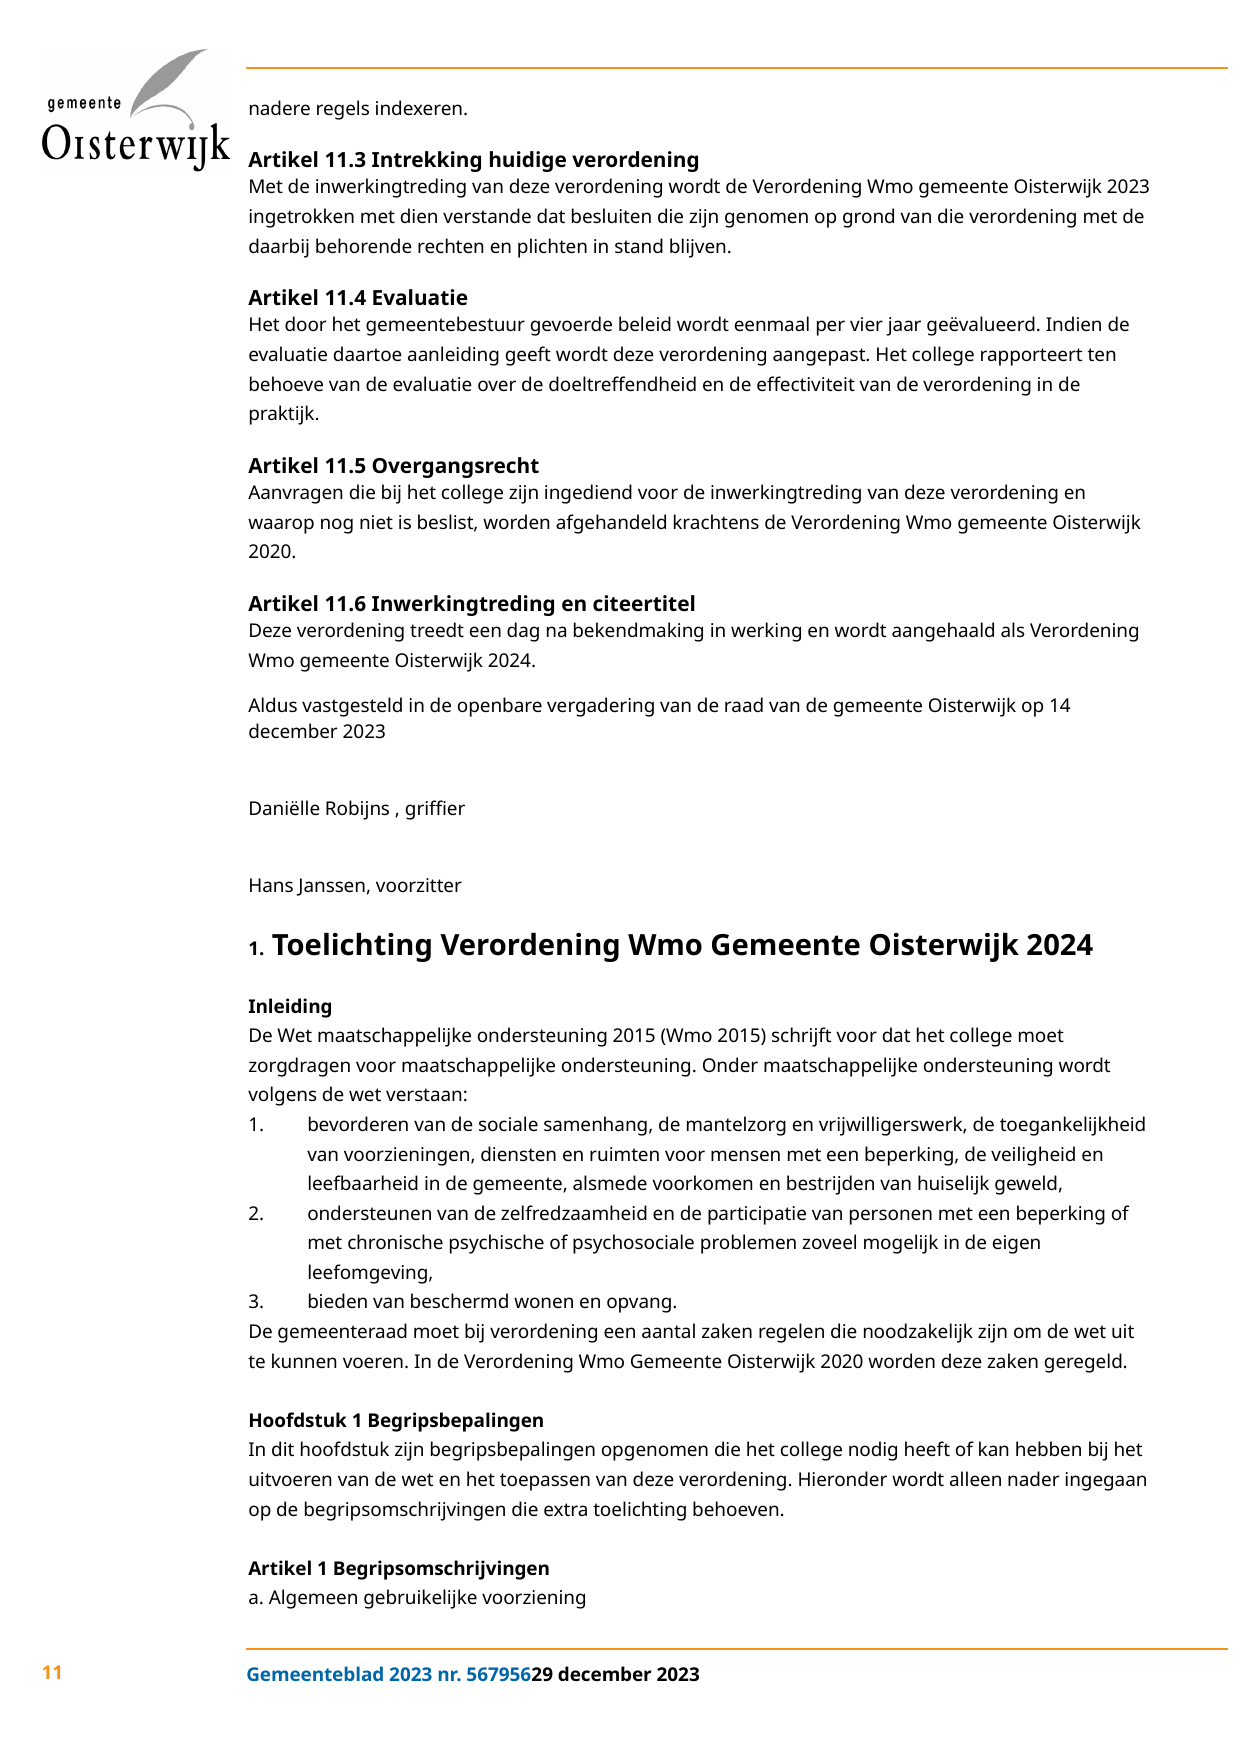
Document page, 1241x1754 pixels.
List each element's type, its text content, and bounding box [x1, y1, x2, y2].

list ondersteunen van de zelfredzaamheid en de participatie van personen met een beperking of met chronische psychische of psychosociale problemen zoveel mogelijk in de eigen leefomgeving, [248, 1200, 1152, 1285]
text Artikel 11.5 Overgangsrecht [248, 451, 1152, 479]
text 1. Toelichting Verordening Wmo Gemeente Oisterwijk 2024 [248, 924, 1152, 964]
text Deze verordening treedt een dag na bekendmaking in werking en wordt aangehaald als Verordening Wmo gemeente Oisterwijk 2024. [248, 617, 1152, 673]
text Artikel 11.3 Intrekking huidige verordening [248, 145, 1152, 174]
text Inleiding [248, 993, 1152, 1019]
text De Wet maatschappelijke ondersteuning 2015 (Wmo 2015) schrijft voor dat het college moet zorgdragen voor maatschappelijke ondersteuning. Onder maatschappelijke ondersteuning wordt volgens de wet verstaan: [248, 1022, 1152, 1107]
text a. Algemeen gebruikelijke voorziening [248, 1584, 1152, 1610]
text Met de inwerkingtreding van deze verordening wordt de Verordening Wmo gemeente Oisterwijk 2023 ingetrokken met dien verstande dat besluiten die zijn genomen op grond van die verordening met de daarbij behorende rechten en plichten in stand blijven. [248, 174, 1152, 258]
text Het door het gemeentebestuur gevoerde beleid wordt eenmaal per vier jaar geëvalueerd. Indien de evaluatie daartoe aanleiding geeft wordt deze verordening aangepast. Het college rapporteert ten behoeve van de evaluatie over de doeltreffendheid en de effectiviteit van de verordening in de praktijk. [248, 312, 1152, 426]
list bevorderen van de sociale samenhang, de mantelzorg en vrijwilligerswerk, de toegankelijkheid van voorzieningen, diensten en ruimten voor mensen met een beperking, de veiligheid en leefbaarheid in de gemeente, alsmede voorkomen en bestrijden van huiselijk geweld, [248, 1111, 1152, 1196]
text Aanvragen die bij het college zijn ingediend voor de inwerkingtreding van deze verordening en waarop nog niet is beslist, worden afgehandeld krachtens de Verordening Wmo gemeente Oisterwijk 2020. [248, 479, 1152, 564]
text Hoofdstuk 1 Begripsbepalingen [248, 1407, 1152, 1433]
text Aldus vastgesteld in de openbare vergadering van de raad van de gemeente Oisterwijk op 14 december 2023 [248, 692, 1152, 744]
text Artikel 1 Begripsomschrijvingen [248, 1555, 1152, 1581]
text Daniëlle Robijns , griffier [248, 795, 1152, 821]
text Hans Janssen, voorzitter [248, 873, 1152, 898]
text Artikel 11.4 Evaluatie [248, 283, 1152, 312]
picture [41, 47, 231, 172]
list bieden van beschermd wonen en opvang. [248, 1289, 1152, 1314]
text Artikel 11.6 Inwerkingtreding en citeertitel [248, 589, 1152, 617]
text De gemeenteraad moet bij verordening een aantal zaken regelen die noodzakelijk zijn om de wet uit te kunnen voeren. In de Verordening Wmo Gemeente Oisterwijk 2020 worden deze zaken geregeld. [248, 1318, 1152, 1374]
text In dit hoofdstuk zijn begripsbepalingen opgenomen die het college nodig heeft of kan hebben bij het uitvoeren van de wet en het toepassen van deze verordening. Hieronder wordt alleen nader ingegaan op de begripsomschrijvingen die extra toelichting behoeven. [248, 1437, 1152, 1522]
text nadere regels indexeren. [248, 95, 1152, 121]
